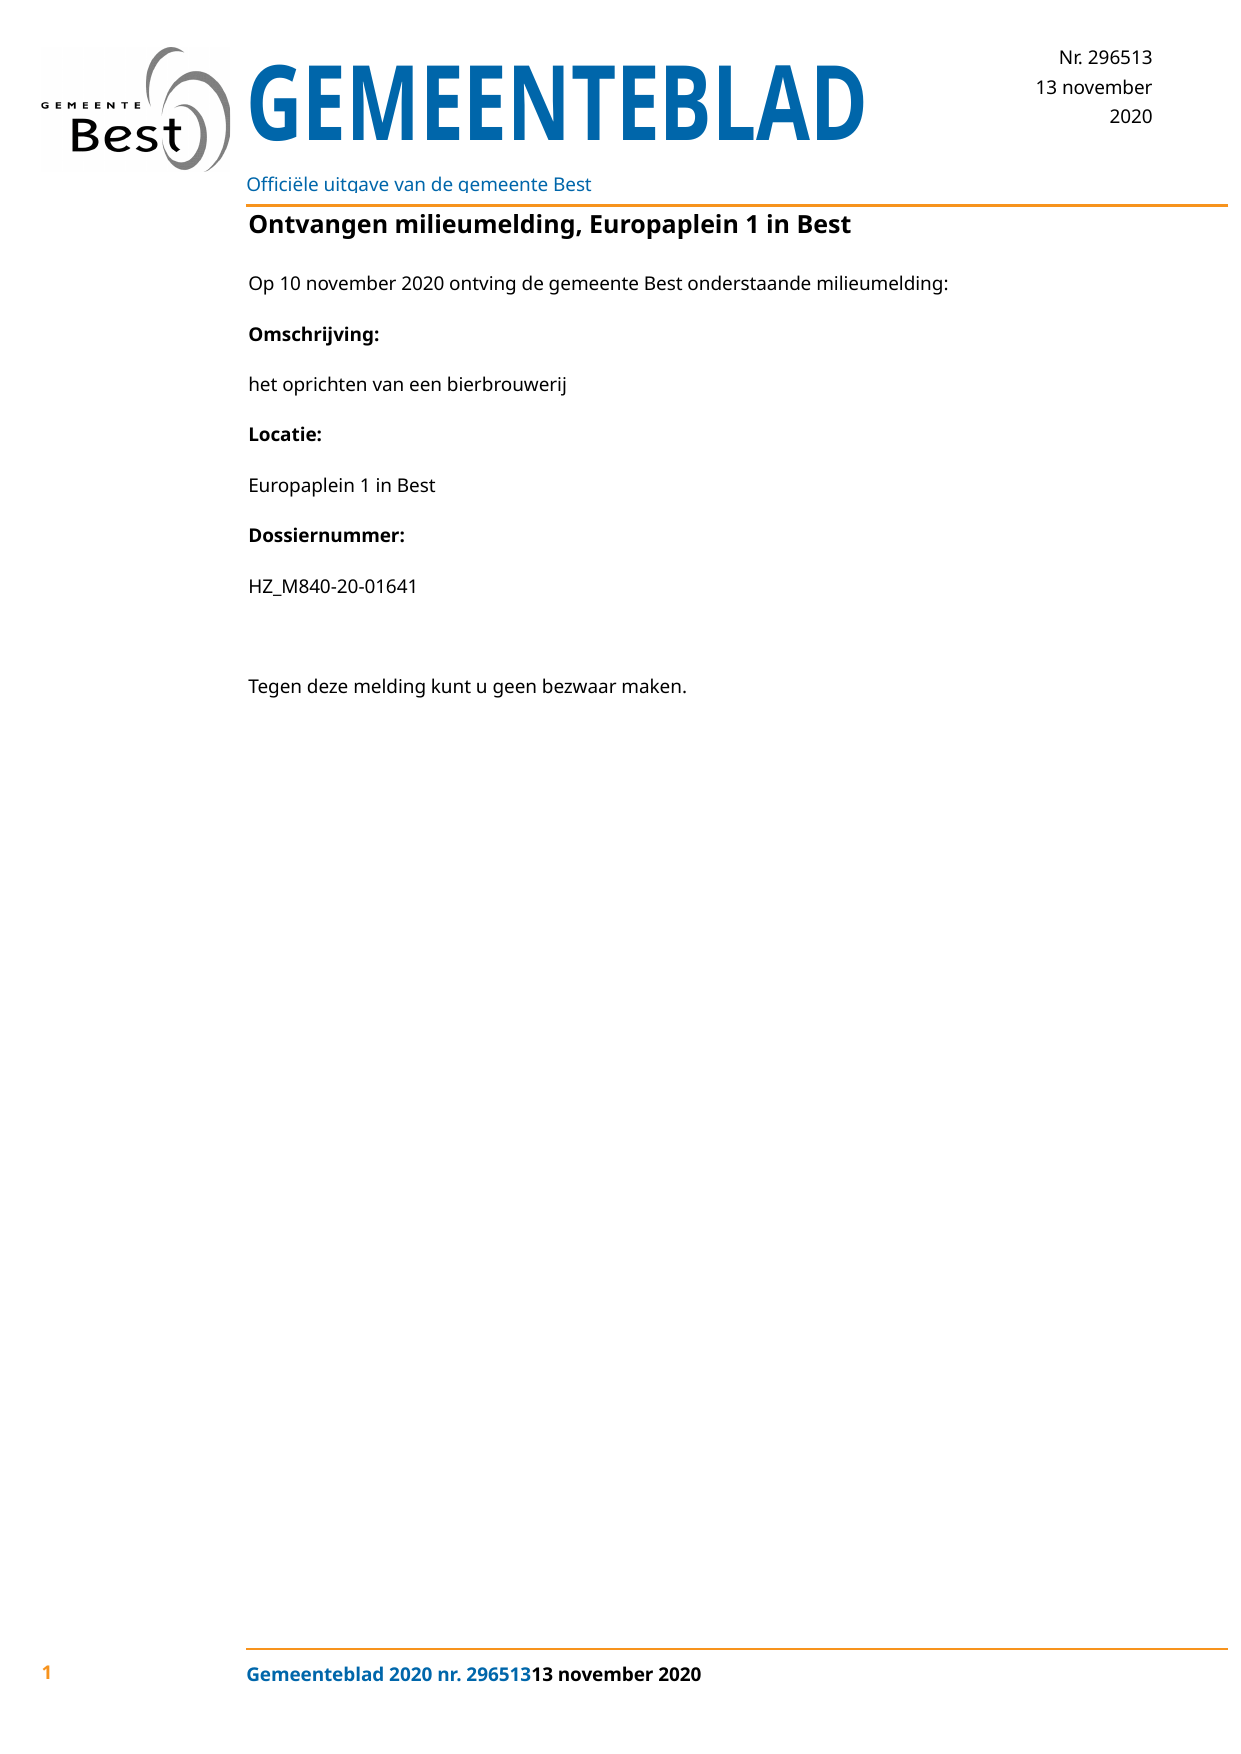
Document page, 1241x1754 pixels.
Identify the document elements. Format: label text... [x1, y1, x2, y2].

text Ontvangen milieumelding, Europaplein 1 in Best [248, 207, 1152, 241]
text Op 10 november 2020 ontving de gemeente Best onderstaande milieumelding: [248, 270, 1152, 296]
picture [41, 47, 231, 172]
text HZ_M840-20-01641 [248, 573, 1152, 598]
text het oprichten van een bierbrouwerij [248, 371, 1152, 397]
text Tegen deze melding kunt u geen bezwaar maken. [248, 674, 1152, 699]
text Europaplein 1 in Best [248, 472, 1152, 498]
text Omschrijving: [248, 321, 1152, 346]
text Dossiernummer: [248, 522, 1152, 548]
text Locatie: [248, 422, 1152, 447]
